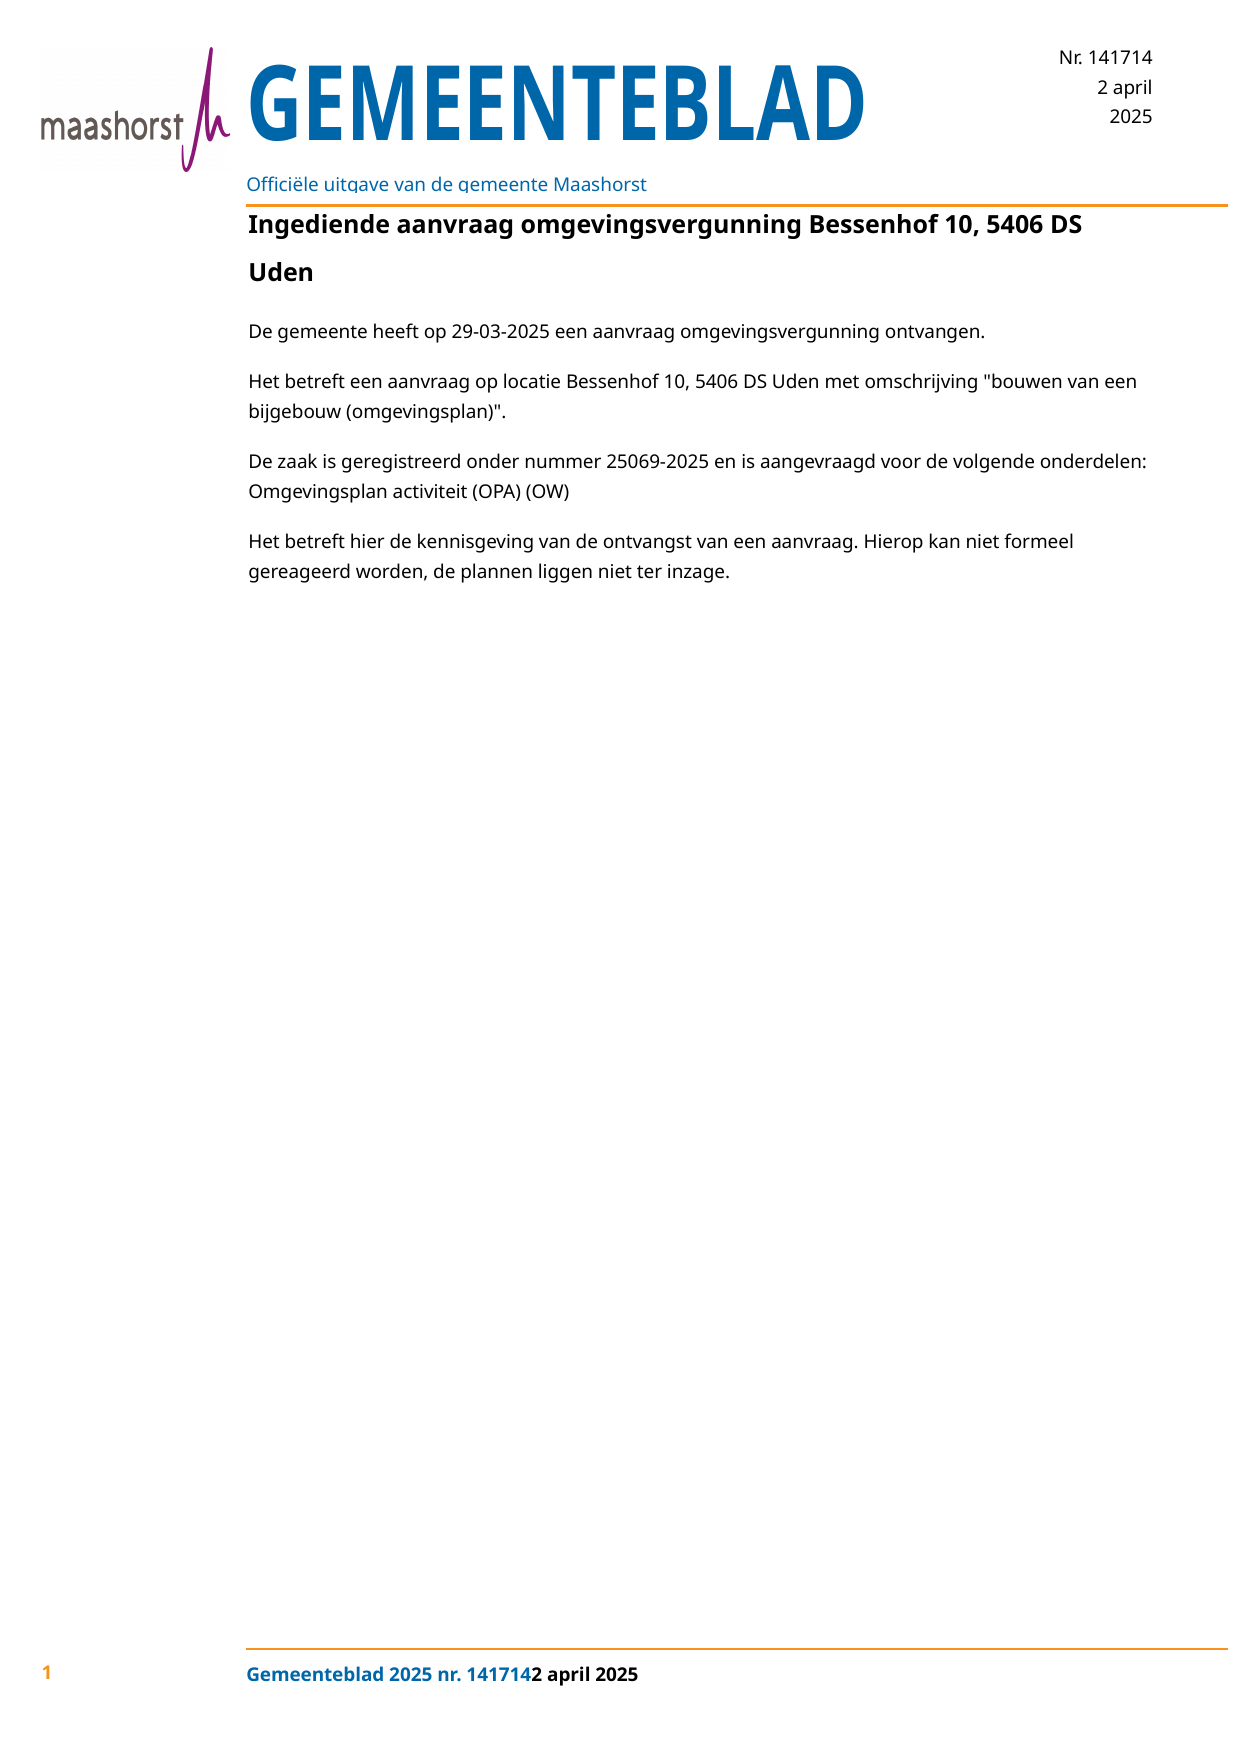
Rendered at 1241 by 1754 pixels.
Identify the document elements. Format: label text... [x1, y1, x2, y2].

text Ingediende aanvraag omgevingsvergunning Bessenhof 10, 5406 DS Uden [248, 207, 1152, 288]
text Het betreft een aanvraag op locatie Bessenhof 10, 5406 DS Uden met omschrijving "bouwen van een bijgebouw (omgevingsplan)". [248, 368, 1152, 424]
text De gemeente heeft op 29-03-2025 een aanvraag omgevingsvergunning ontvangen. [248, 318, 1152, 344]
text De zaak is geregistreerd onder nummer 25069-2025 en is aangevraagd voor de volgende onderdelen: Omgevingsplan activiteit (OPA) (OW) [248, 448, 1152, 504]
text Het betreft hier de kennisgeving van de ontvangst van een aanvraag. Hierop kan niet formeel gereageerd worden, de plannen liggen niet ter inzage. [248, 528, 1152, 584]
picture [41, 47, 231, 172]
